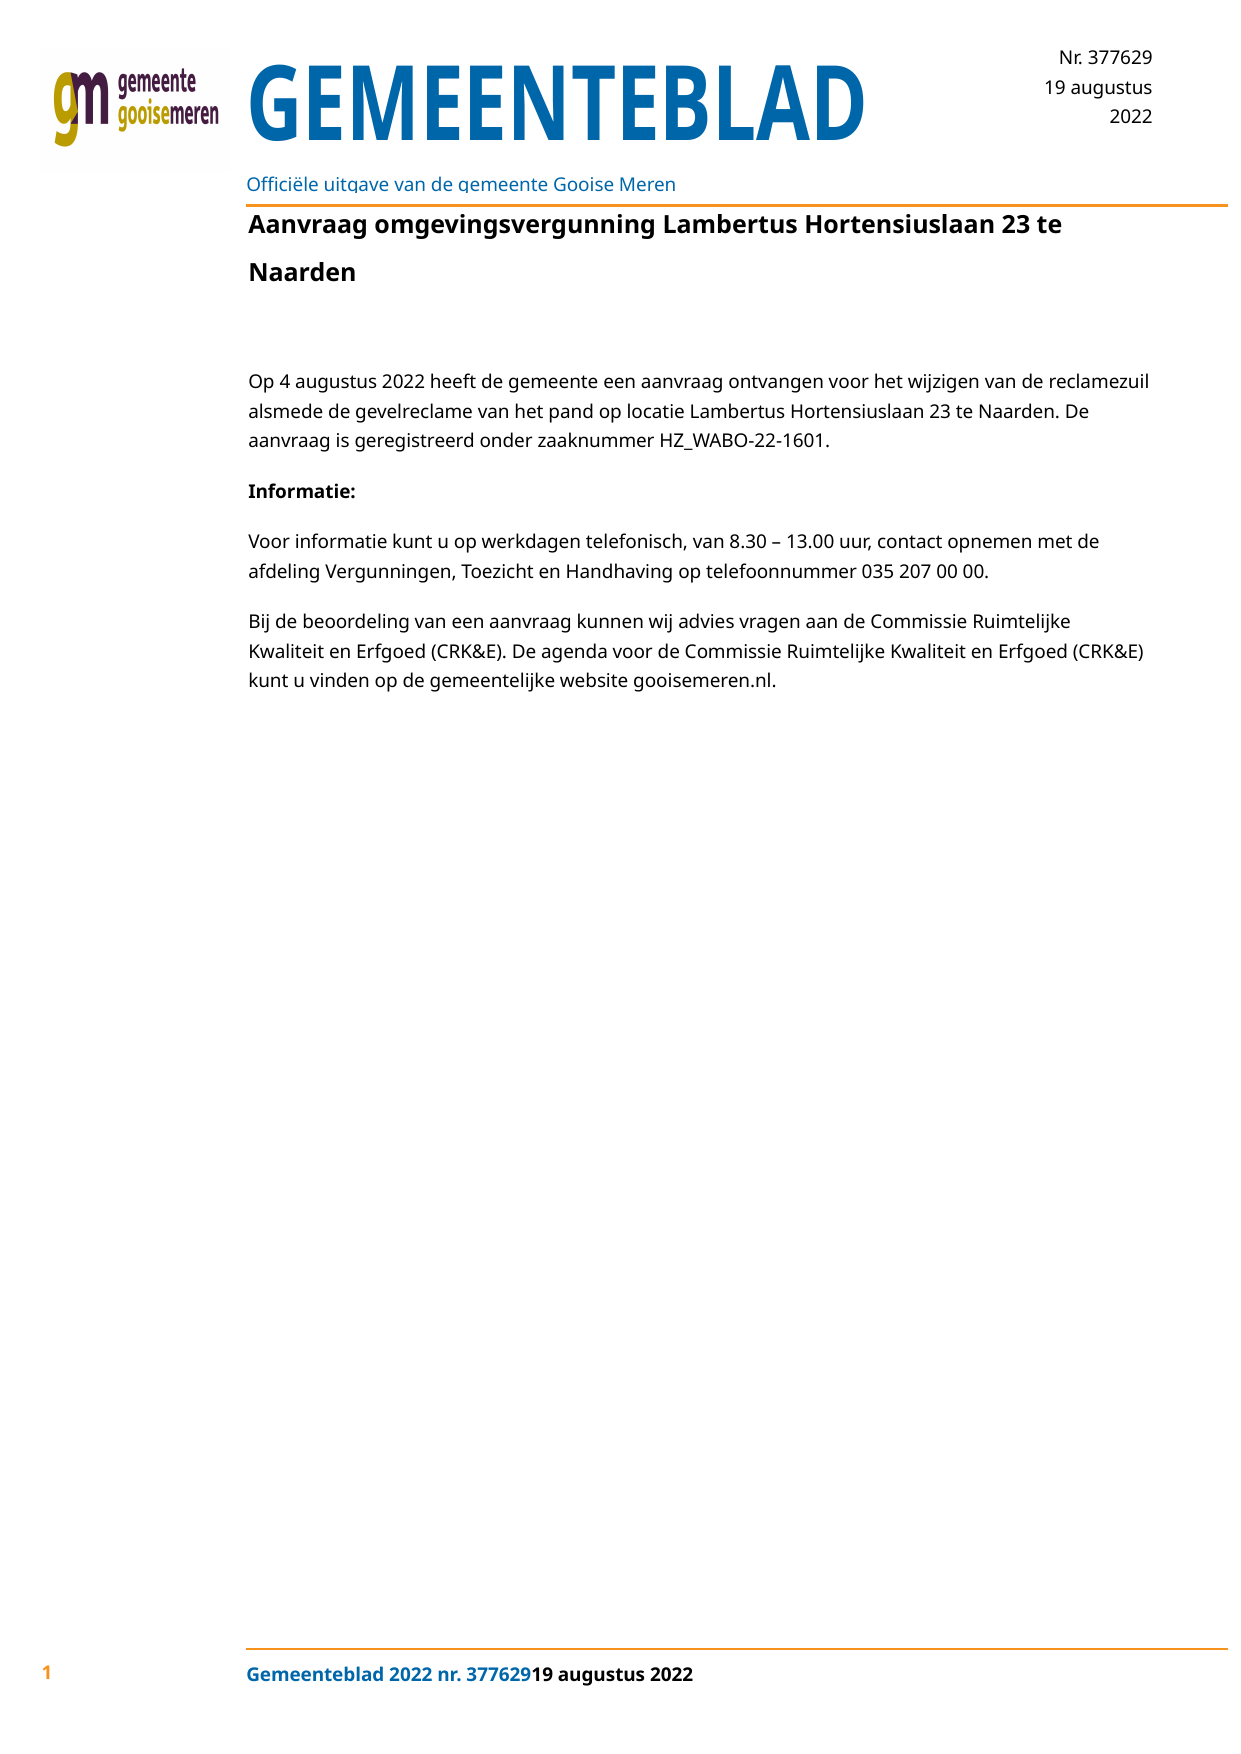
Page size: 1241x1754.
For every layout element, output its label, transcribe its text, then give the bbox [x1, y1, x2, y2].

text Informatie: [248, 478, 1152, 504]
text Bij de beoordeling van een aanvraag kunnen wij advies vragen aan de Commissie Ruimtelijke Kwaliteit en Erfgoed (CRK&E). De agenda voor de Commissie Ruimtelijke Kwaliteit en Erfgoed (CRK&E) kunt u vinden op de gemeentelijke website gooisemeren.nl. [248, 608, 1152, 693]
text Op 4 augustus 2022 heeft de gemeente een aanvraag ontvangen voor het wijzigen van de reclamezuil alsmede de gevelreclame van het pand op locatie Lambertus Hortensiuslaan 23 te Naarden. De aanvraag is geregistreerd onder zaaknummer HZ_WABO-22-1601. [248, 368, 1152, 453]
text Voor informatie kunt u op werkdagen telefonisch, van 8.30 – 13.00 uur, contact opnemen met de afdeling Vergunningen, Toezicht en Handhaving op telefoonnummer 035 207 00 00. [248, 528, 1152, 584]
text Aanvraag omgevingsvergunning Lambertus Hortensiuslaan 23 te Naarden [248, 207, 1152, 288]
picture [41, 47, 231, 172]
